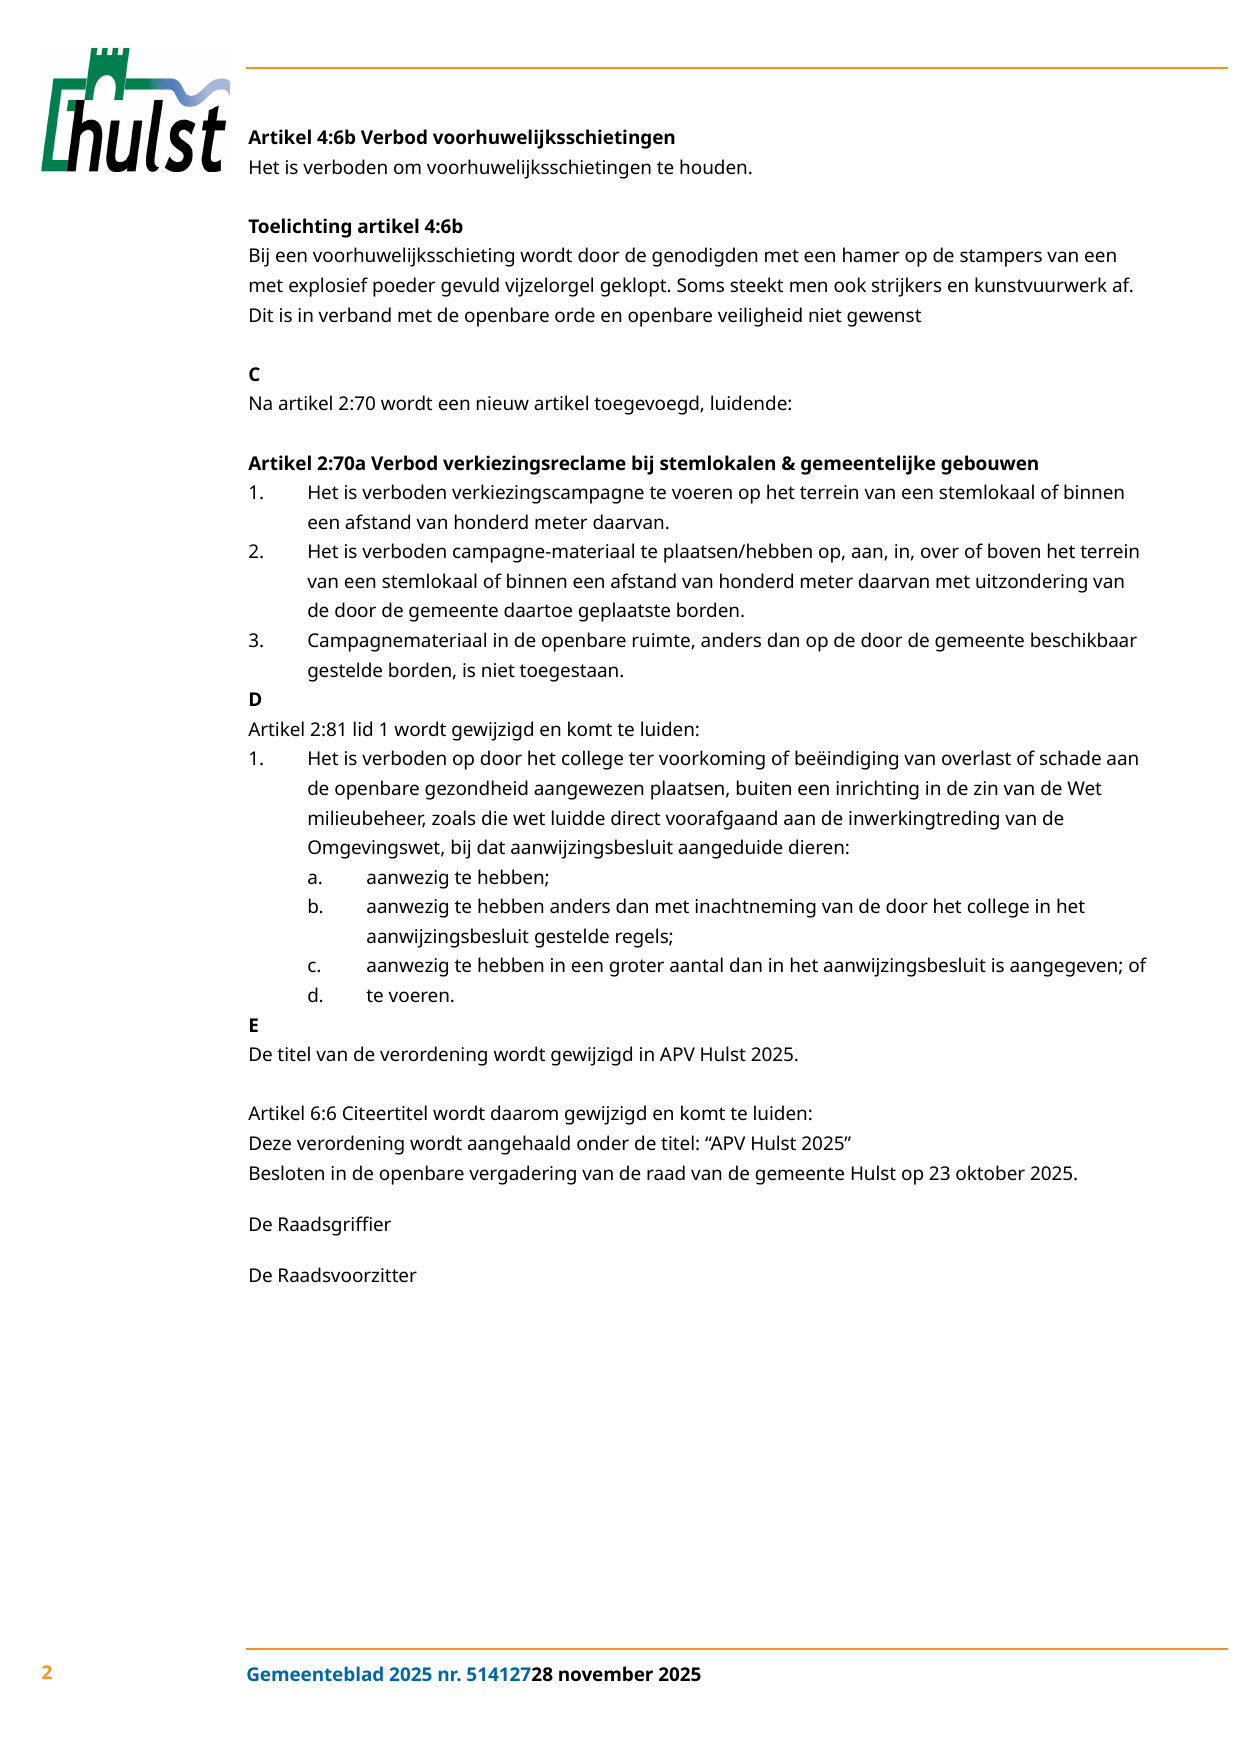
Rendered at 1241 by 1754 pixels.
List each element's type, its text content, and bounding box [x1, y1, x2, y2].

list Het is verboden verkiezingscampagne te voeren op het terrein van een stemlokaal of binnen een afstand van honderd meter daarvan. [248, 479, 1152, 535]
text D [248, 686, 1152, 712]
text De titel van de verordening wordt gewijzigd in APV Hulst 2025. [248, 1041, 1152, 1067]
picture [41, 47, 231, 172]
text Bij een voorhuwelijksschieting wordt door de genodigden met een hamer op de stampers van een met explosief poeder gevuld vijzelorgel geklopt. Soms steekt men ook strijkers en kunstvuurwerk af. Dit is in verband met de openbare orde en openbare veiligheid niet gewenst [248, 243, 1152, 328]
list aanwezig te hebben in een groter aantal dan in het aanwijzingsbesluit is aangegeven; of [307, 953, 1152, 978]
text Artikel 6:6 Citeertitel wordt daarom gewijzigd en komt te luiden: [248, 1101, 1152, 1126]
text Artikel 2:81 lid 1 wordt gewijzigd en komt te luiden: [248, 716, 1152, 742]
text Deze verordening wordt aangehaald onder de titel: “APV Hulst 2025” [248, 1130, 1152, 1156]
text Het is verboden om voorhuwelijksschietingen te houden. [248, 154, 1152, 180]
list aanwezig te hebben anders dan met inachtneming van de door het college in het aanwijzingsbesluit gestelde regels; [307, 893, 1152, 949]
list aanwezig te hebben; [307, 864, 1152, 890]
text De Raadsvoorzitter [248, 1263, 1152, 1288]
text C [248, 361, 1152, 387]
text De Raadsgriffier [248, 1211, 1152, 1237]
text Artikel 4:6b Verbod voorhuwelijksschietingen [248, 124, 1152, 150]
text Toelichting artikel 4:6b [248, 213, 1152, 239]
list Campagnemateriaal in de openbare ruimte, anders dan op de door de gemeente beschikbaar gestelde borden, is niet toegestaan. [248, 627, 1152, 683]
text Besloten in de openbare vergadering van de raad van de gemeente Hulst op 23 oktober 2025. [248, 1160, 1152, 1186]
text E [248, 1012, 1152, 1038]
text Na artikel 2:70 wordt een nieuw artikel toegevoegd, luidende: [248, 391, 1152, 416]
text Artikel 2:70a Verbod verkiezingsreclame bij stemlokalen & gemeentelijke gebouwen [248, 450, 1152, 476]
list te voeren. [307, 982, 1152, 1008]
list Het is verboden op door het college ter voorkoming of beëindiging van overlast of schade aan de openbare gezondheid aangewezen plaatsen, buiten een inrichting in de zin van de Wet milieubeheer, zoals die wet luidde direct voorafgaand aan de inwerkingtreding van de Omgevingswet, bij dat aanwijzingsbesluit aangeduide dieren: [248, 746, 1152, 860]
list Het is verboden campagne-materiaal te plaatsen/hebben op, aan, in, over of boven het terrein van een stemlokaal of binnen een afstand van honderd meter daarvan met uitzondering van de door de gemeente daartoe geplaatste borden. [248, 538, 1152, 623]
